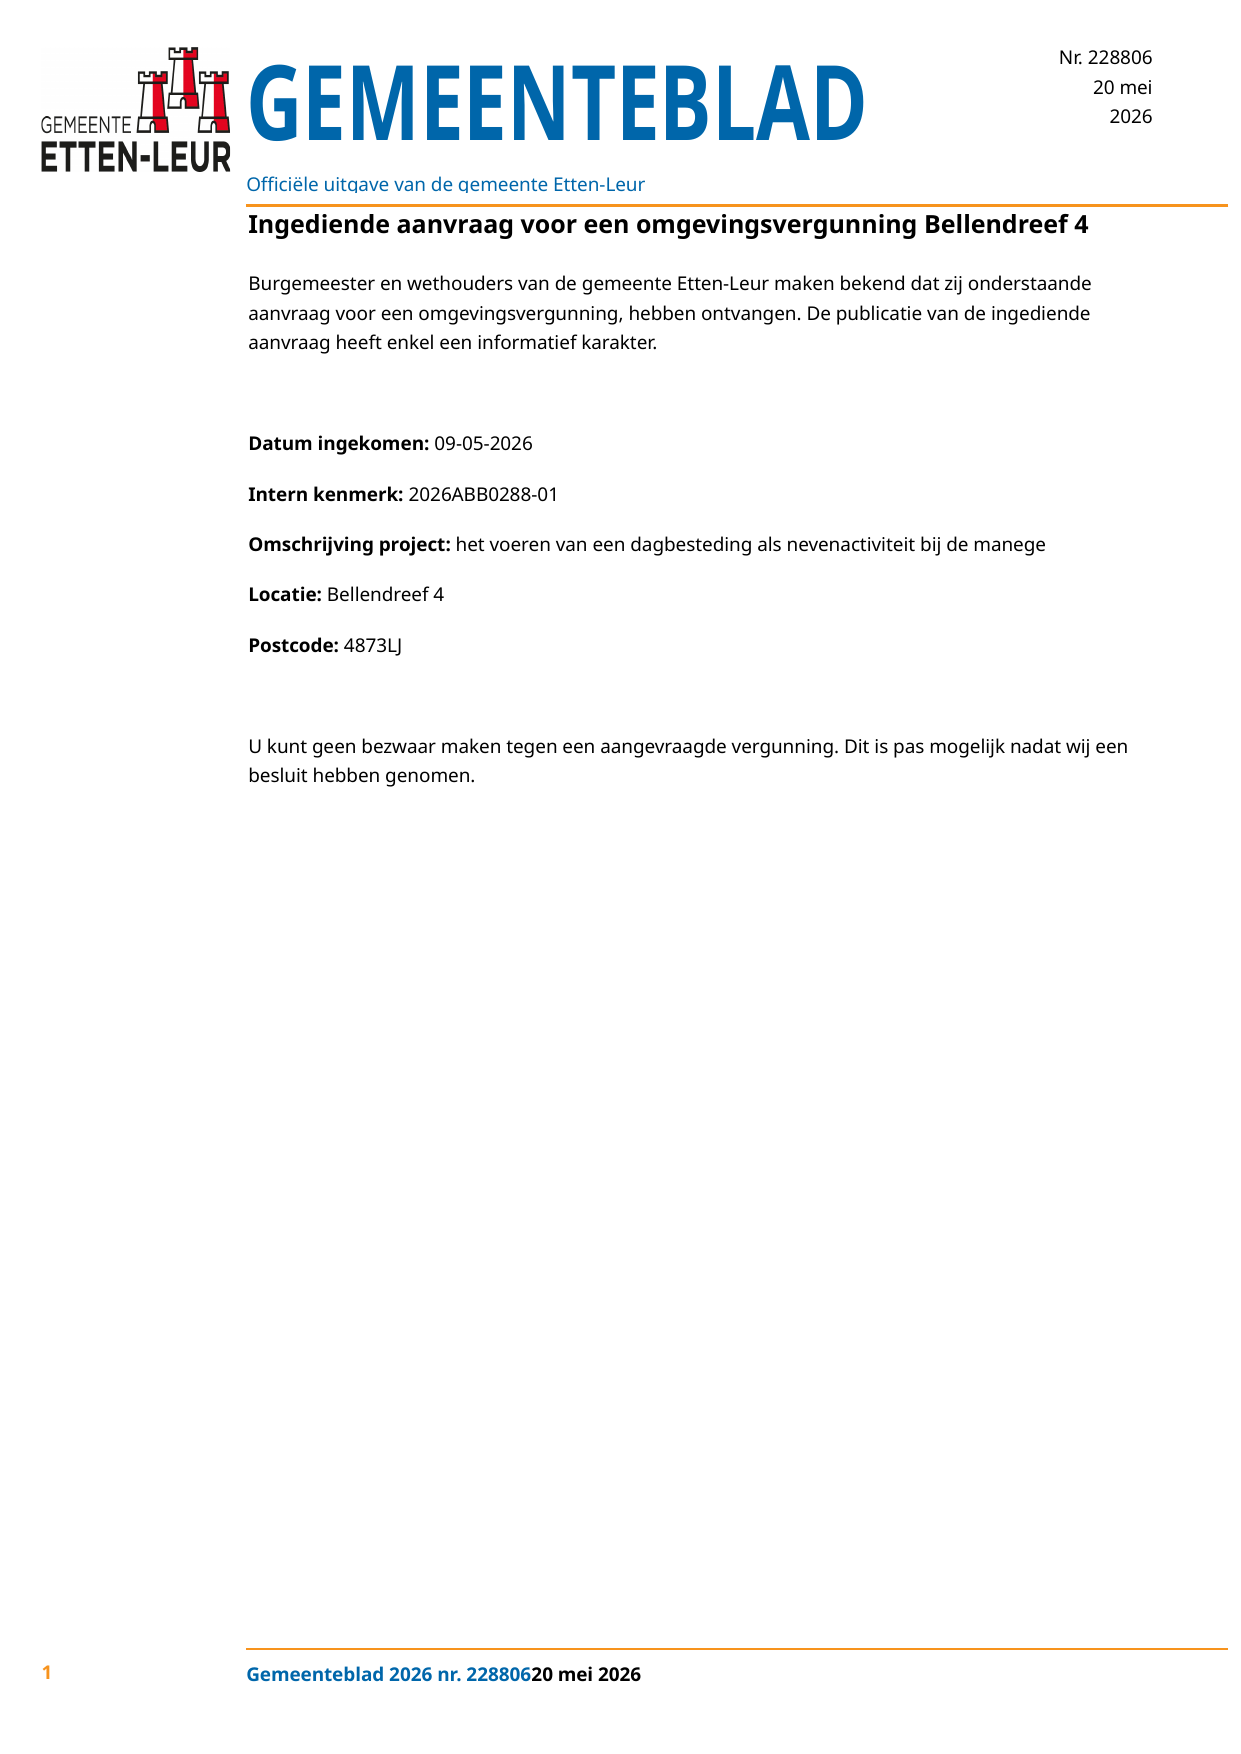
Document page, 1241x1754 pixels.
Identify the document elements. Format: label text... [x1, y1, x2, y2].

text Ingediende aanvraag voor een omgevingsvergunning Bellendreef 4 [248, 207, 1152, 241]
text Postcode: 4873LJ [248, 632, 1152, 658]
text Datum ingekomen: 09-05-2026 [248, 430, 1152, 456]
text Intern kenmerk: 2026ABB0288-01 [248, 481, 1152, 506]
text Locatie: Bellendreef 4 [248, 582, 1152, 607]
text Burgemeester en wethouders van de gemeente Etten-Leur maken bekend dat zij onderstaande aanvraag voor een omgevingsvergunning, hebben ontvangen. De publicatie van de ingediende aanvraag heeft enkel een informatief karakter. [248, 270, 1152, 355]
text Omschrijving project: het voeren van een dagbesteding als nevenactiviteit bij de manege [248, 531, 1152, 557]
picture [41, 47, 231, 172]
text U kunt geen bezwaar maken tegen een aangevraagde vergunning. Dit is pas mogelijk nadat wij een besluit hebben genomen. [248, 733, 1152, 788]
